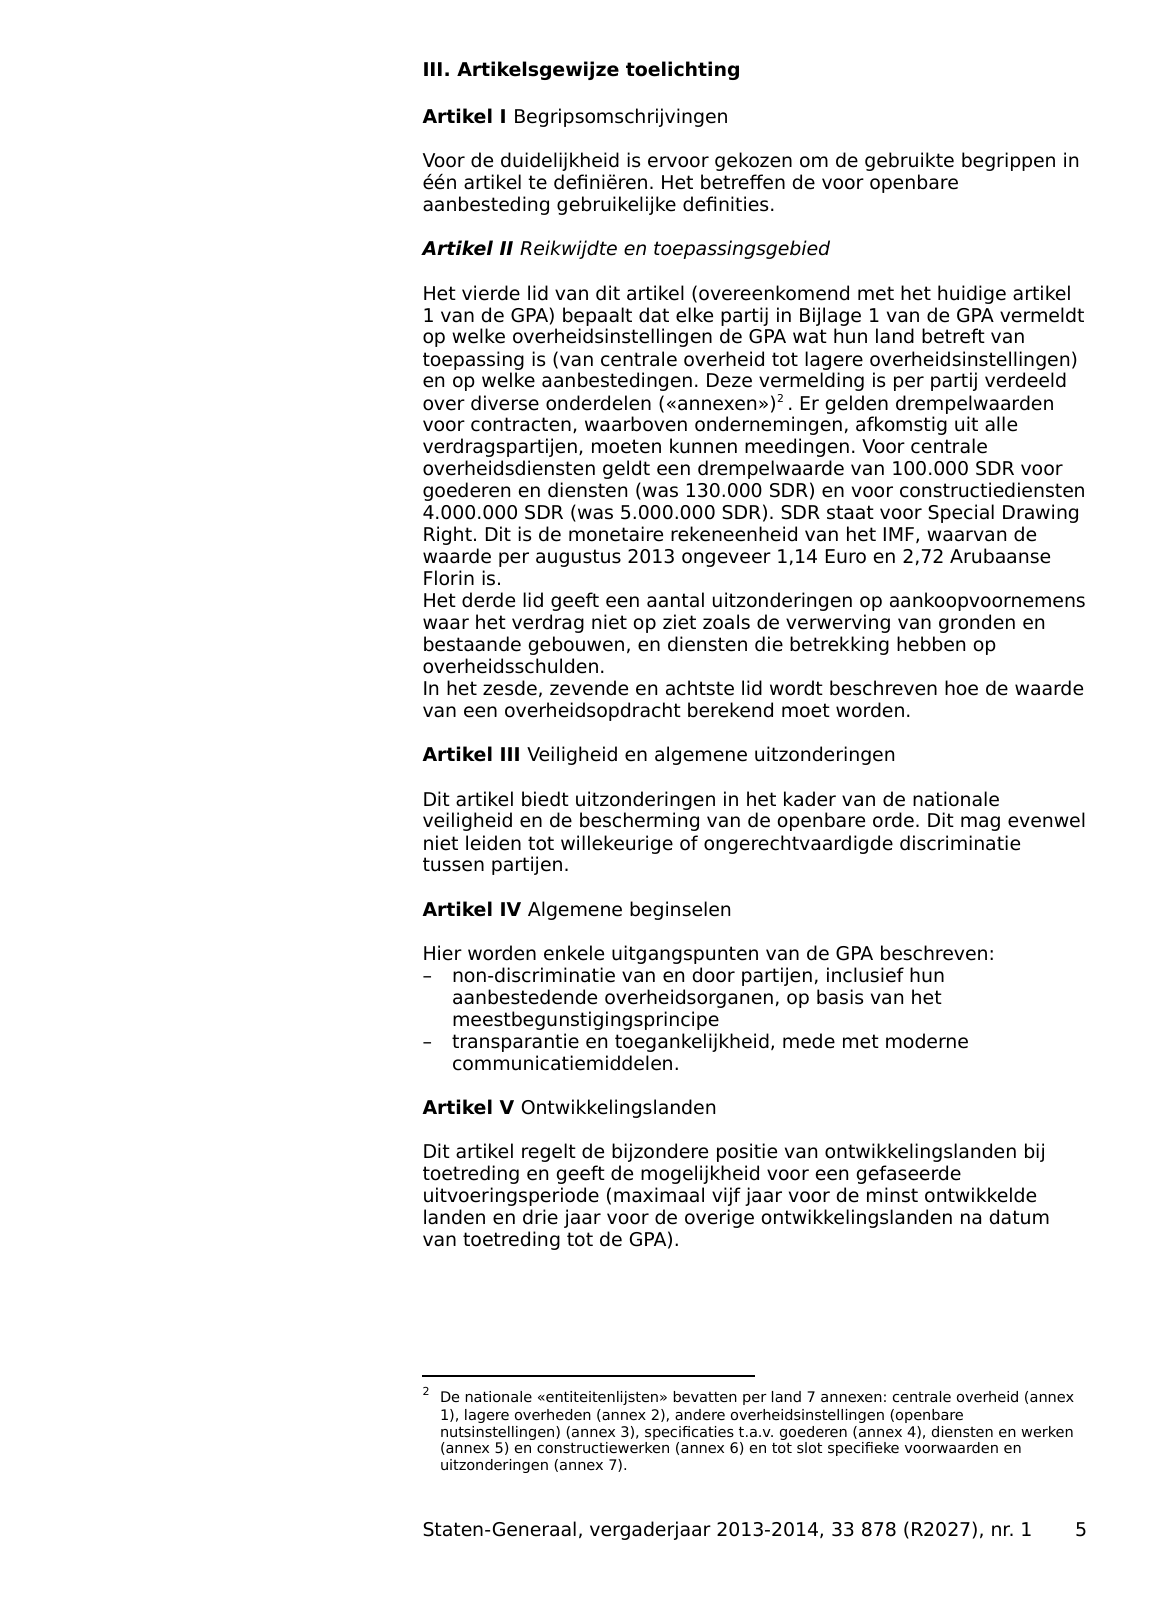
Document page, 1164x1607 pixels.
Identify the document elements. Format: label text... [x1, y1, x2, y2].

text Hier worden enkele uitgangspunten van de GPA beschreven: [422, 943, 1087, 965]
text De nationale «entiteitenlijsten» bevatten per land 7 annexen: centrale overheid (annex 1), lagere overheden (annex 2), andere overheidsinstellingen (openbare nutsinstellingen) (annex 3), specificaties t.a.v. goederen (annex 4), diensten en werken (annex 5) en constructiewerken (annex 6) en tot slot specifieke voorwaarden en uitzonderingen (annex 7). [422, 1385, 1087, 1474]
text Voor de duidelijkheid is ervoor gekozen om de gebruikte begrippen in één artikel te definiëren. Het betreffen de voor openbare aanbesteding gebruikelijke definities. [422, 150, 1087, 216]
text Het derde lid geeft een aantal uitzonderingen op aankoopvoornemens waar het verdrag niet op ziet zoals de verwerving van gronden en bestaande gebouwen, en diensten die betrekking hebben op overheidsschulden. [422, 590, 1087, 678]
subtitle Artikel II Reikwijdte en toepassingsgebied [422, 238, 1087, 260]
subtitle III. Artikelsgewijze toelichting [422, 59, 1087, 81]
text Dit artikel biedt uitzonderingen in het kader van de nationale veiligheid en de bescherming van de openbare orde. Dit mag evenwel niet leiden tot willekeurige of ongerechtvaardigde discriminatie tussen partijen. [422, 788, 1087, 876]
text Dit artikel regelt de bijzondere positie van ontwikkelingslanden bij toetreding en geeft de mogelijkheid voor een gefaseerde uitvoeringsperiode (maximaal vijf jaar voor de minst ontwikkelde landen en drie jaar voor de overige ontwikkelingslanden na datum van toetreding tot de GPA). [422, 1141, 1087, 1251]
subtitle Artikel IV Algemene beginselen [422, 898, 1087, 921]
text – non-discriminatie van en door partijen, inclusief hun aanbestedende overheidsorganen, op basis van het meestbegunstigingsprincipe [422, 965, 1087, 1031]
subtitle Artikel I Begripsomschrijvingen [422, 106, 1087, 128]
text Het vierde lid van dit artikel (overeenkomend met het huidige artikel 1 van de GPA) bepaalt dat elke partij in Bijlage 1 van de GPA vermeldt op welke overheidsinstellingen de GPA wat hun land betreft van toepassing is (van centrale overheid tot lagere overheidsinstellingen) en op welke aanbestedingen. Deze vermelding is per partij verdeeld over diverse onderdelen («annexen»). Er gelden drempelwaarden voor contracten, waarboven ondernemingen, afkomstig uit alle verdragspartijen, moeten kunnen meedingen. Voor centrale overheidsdiensten geldt een drempelwaarde van 100.000 SDR voor goederen en diensten (was 130.000 SDR) en voor constructiediensten 4.000.000 SDR (was 5.000.000 SDR). SDR staat voor Special Drawing Right. Dit is de monetaire rekeneenheid van het IMF, waarvan de waarde per augustus 2013 ongeveer 1,14 Euro en 2,72 Arubaanse Florin is. [422, 282, 1087, 590]
subtitle Artikel V Ontwikkelingslanden [422, 1097, 1087, 1119]
text In het zesde, zevende en achtste lid wordt beschreven hoe de waarde van een overheidsopdracht berekend moet worden. [422, 678, 1087, 722]
subtitle Artikel III Veiligheid en algemene uitzonderingen [422, 744, 1087, 766]
text – transparantie en toegankelijkheid, mede met moderne communicatiemiddelen. [422, 1031, 1087, 1074]
